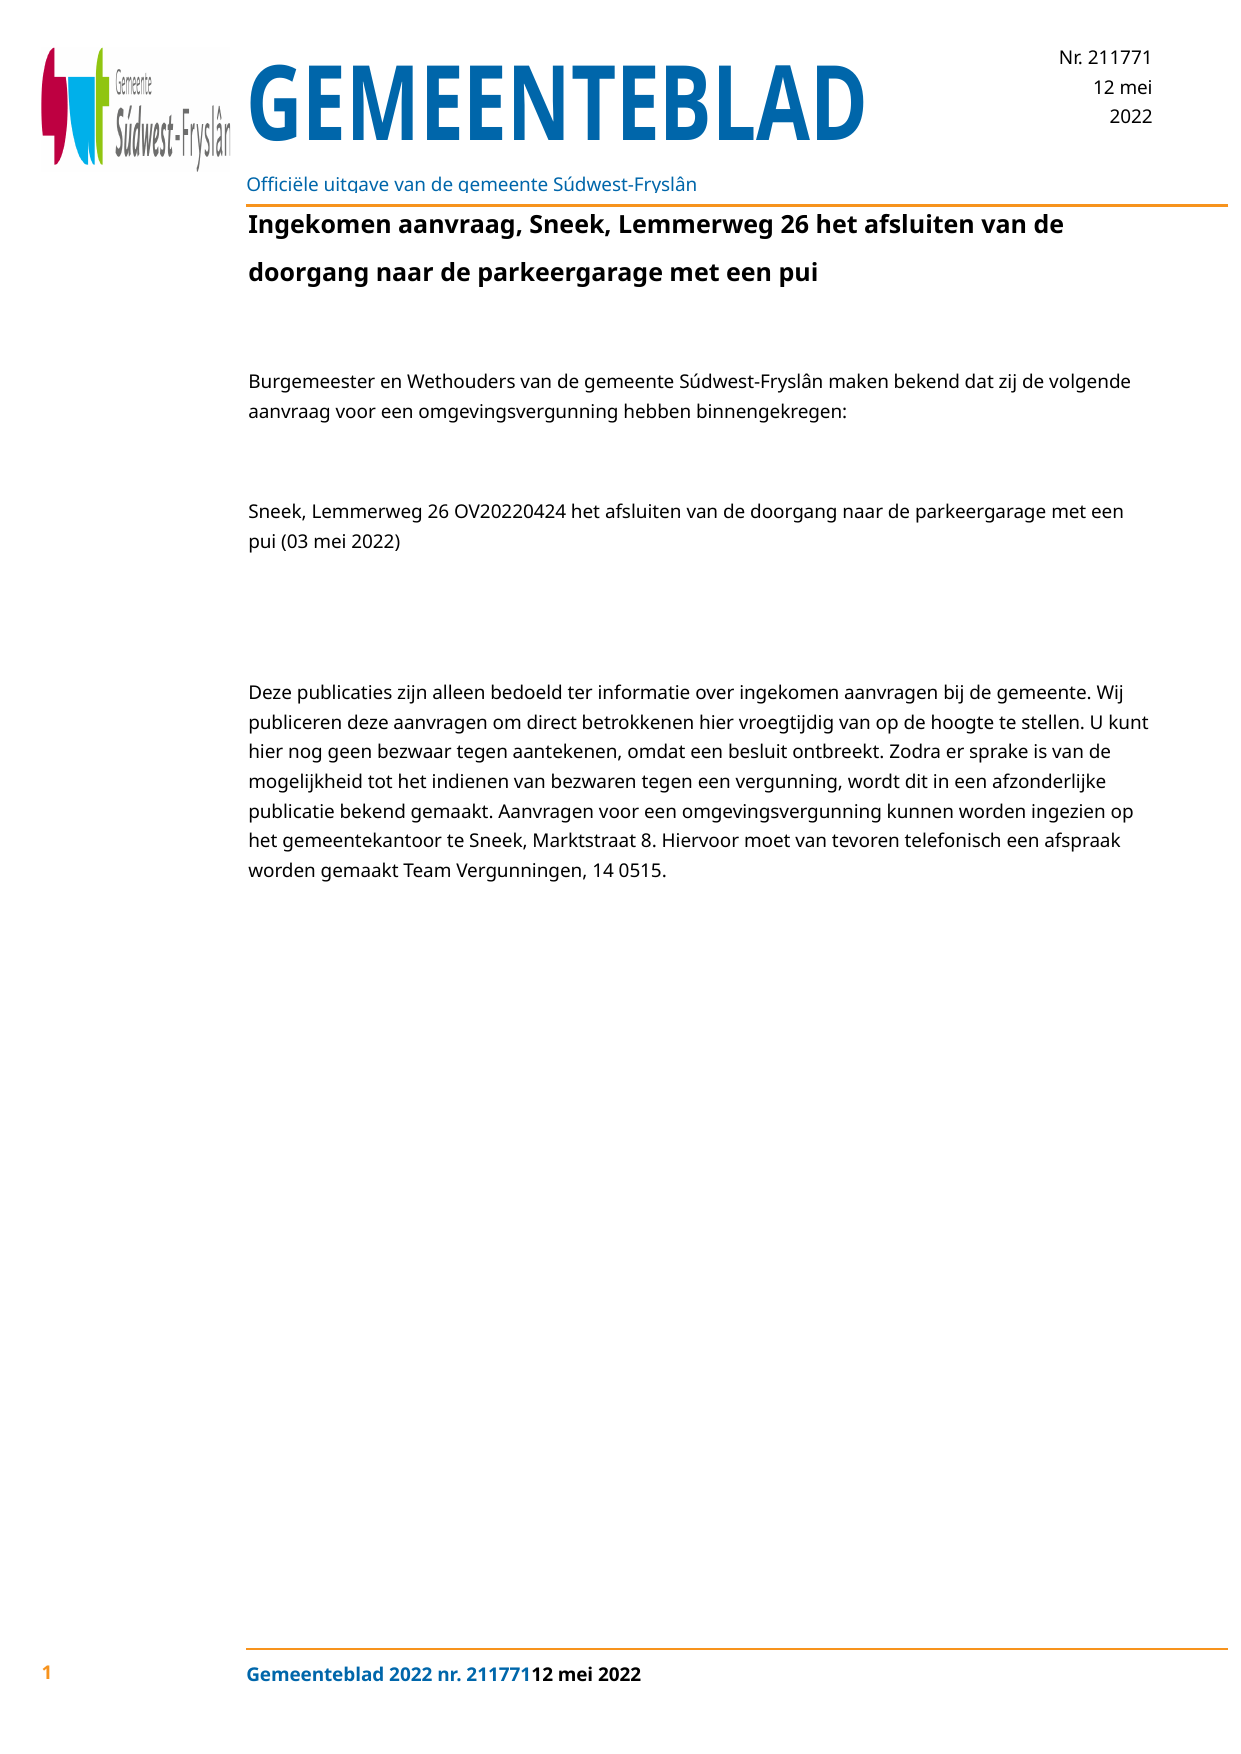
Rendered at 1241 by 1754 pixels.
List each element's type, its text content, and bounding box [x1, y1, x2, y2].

text Ingekomen aanvraag, Sneek, Lemmerweg 26 het afsluiten van de doorgang naar de parkeergarage met een pui [248, 207, 1152, 288]
text Sneek, Lemmerweg 26 OV20220424 het afsluiten van de doorgang naar de parkeergarage met een pui (03 mei 2022) [248, 499, 1152, 554]
picture [41, 47, 231, 172]
text Deze publicaties zijn alleen bedoeld ter informatie over ingekomen aanvragen bij de gemeente. Wij publiceren deze aanvragen om direct betrokkenen hier vroegtijdig van op de hoogte te stellen. U kunt hier nog geen bezwaar tegen aantekenen, omdat een besluit ontbreekt. Zodra er sprake is van de mogelijkheid tot het indienen van bezwaren tegen een vergunning, wordt dit in een afzonderlijke publicatie bekend gemaakt. Aanvragen voor een omgevingsvergunning kunnen worden ingezien op het gemeentekantoor te Sneek, Marktstraat 8. Hiervoor moet van tevoren telefonisch een afspraak worden gemaakt Team Vergunningen, 14 0515. [248, 679, 1152, 883]
text Burgemeester en Wethouders van de gemeente Súdwest-Fryslân maken bekend dat zij de volgende aanvraag voor een omgevingsvergunning hebben binnengekregen: [248, 368, 1152, 424]
